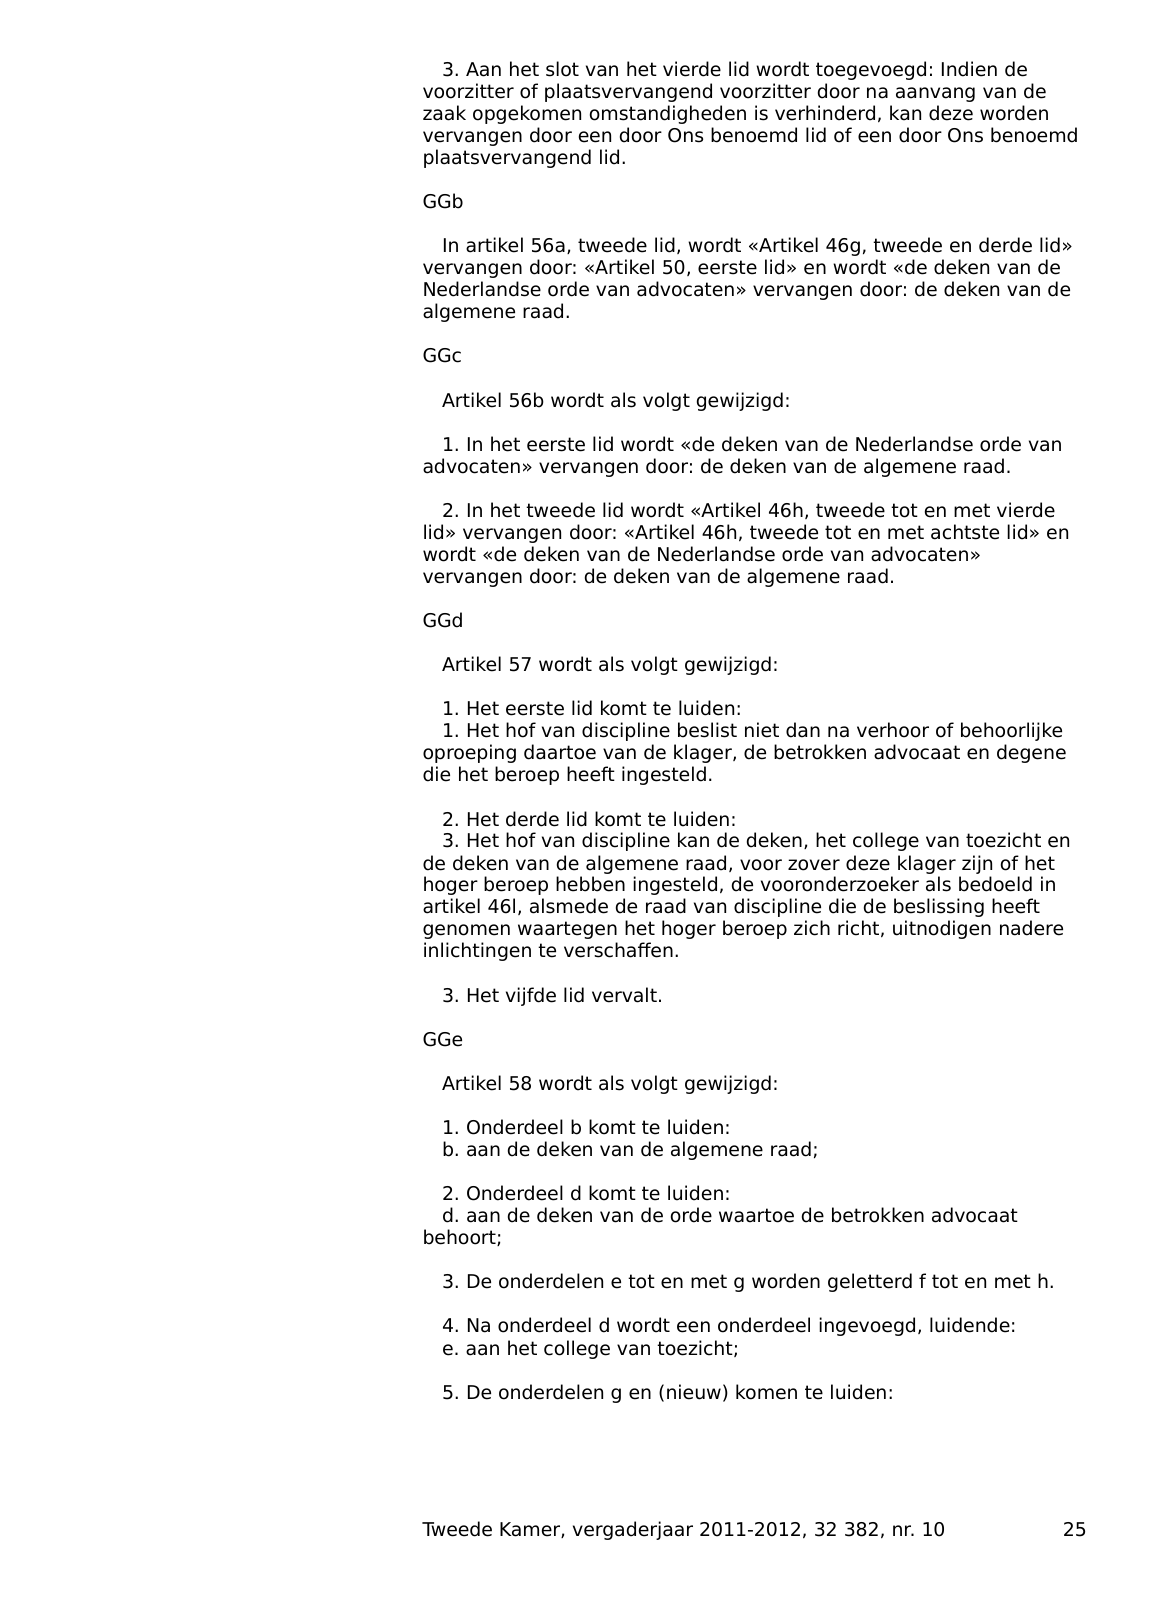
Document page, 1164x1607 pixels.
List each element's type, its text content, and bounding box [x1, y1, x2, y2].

text b. aan de deken van de algemene raad; [422, 1139, 1087, 1161]
text 1. In het eerste lid wordt «de deken van de Nederlandse orde van advocaten» vervangen door: de deken van de algemene raad. [422, 434, 1087, 478]
text 1. Het hof van discipline beslist niet dan na verhoor of behoorlijke oproeping daartoe van de klager, de betrokken advocaat en degene die het beroep heeft ingesteld. [422, 720, 1087, 786]
text 2. In het tweede lid wordt «Artikel 46h, tweede tot en met vierde lid» vervangen door: «Artikel 46h, tweede tot en met achtste lid» en wordt «de deken van de Nederlandse orde van advocaten» vervangen door: de deken van de algemene raad. [422, 500, 1087, 588]
subtitle GGb [422, 191, 1087, 213]
subtitle GGd [422, 610, 1087, 632]
text Artikel 58 wordt als volgt gewijzigd: [422, 1073, 1087, 1095]
text 3. De onderdelen e tot en met g worden geletterd f tot en met h. [422, 1271, 1087, 1293]
text 3. Het hof van discipline kan de deken, het college van toezicht en de deken van de algemene raad, voor zover deze klager zijn of het hoger beroep hebben ingesteld, de vooronderzoeker als bedoeld in artikel 46l, alsmede de raad van discipline die de beslissing heeft genomen waartegen het hoger beroep zich richt, uitnodigen nadere inlichtingen te verschaffen. [422, 830, 1087, 962]
text 3. Het vijfde lid vervalt. [422, 984, 1087, 1006]
text 1. Het eerste lid komt te luiden: [422, 698, 1087, 720]
text In artikel 56a, tweede lid, wordt «Artikel 46g, tweede en derde lid» vervangen door: «Artikel 50, eerste lid» en wordt «de deken van de Nederlandse orde van advocaten» vervangen door: de deken van de algemene raad. [422, 235, 1087, 323]
text e. aan het college van toezicht; [422, 1337, 1087, 1359]
text 4. Na onderdeel d wordt een onderdeel ingevoegd, luidende: [422, 1315, 1087, 1337]
text Artikel 57 wordt als volgt gewijzigd: [422, 654, 1087, 676]
text 2. Het derde lid komt te luiden: [422, 808, 1087, 830]
text Artikel 56b wordt als volgt gewijzigd: [422, 389, 1087, 412]
subtitle GGc [422, 345, 1087, 367]
text 3. Aan het slot van het vierde lid wordt toegevoegd: Indien de voorzitter of plaatsvervangend voorzitter door na aanvang van de zaak opgekomen omstandigheden is verhinderd, kan deze worden vervangen door een door Ons benoemd lid of een door Ons benoemd plaatsvervangend lid. [422, 59, 1087, 169]
text 5. De onderdelen g en (nieuw) komen te luiden: [422, 1382, 1087, 1403]
text d. aan de deken van de orde waartoe de betrokken advocaat behoort; [422, 1205, 1087, 1249]
subtitle GGe [422, 1029, 1087, 1051]
text 2. Onderdeel d komt te luiden: [422, 1183, 1087, 1205]
text 1. Onderdeel b komt te luiden: [422, 1117, 1087, 1139]
